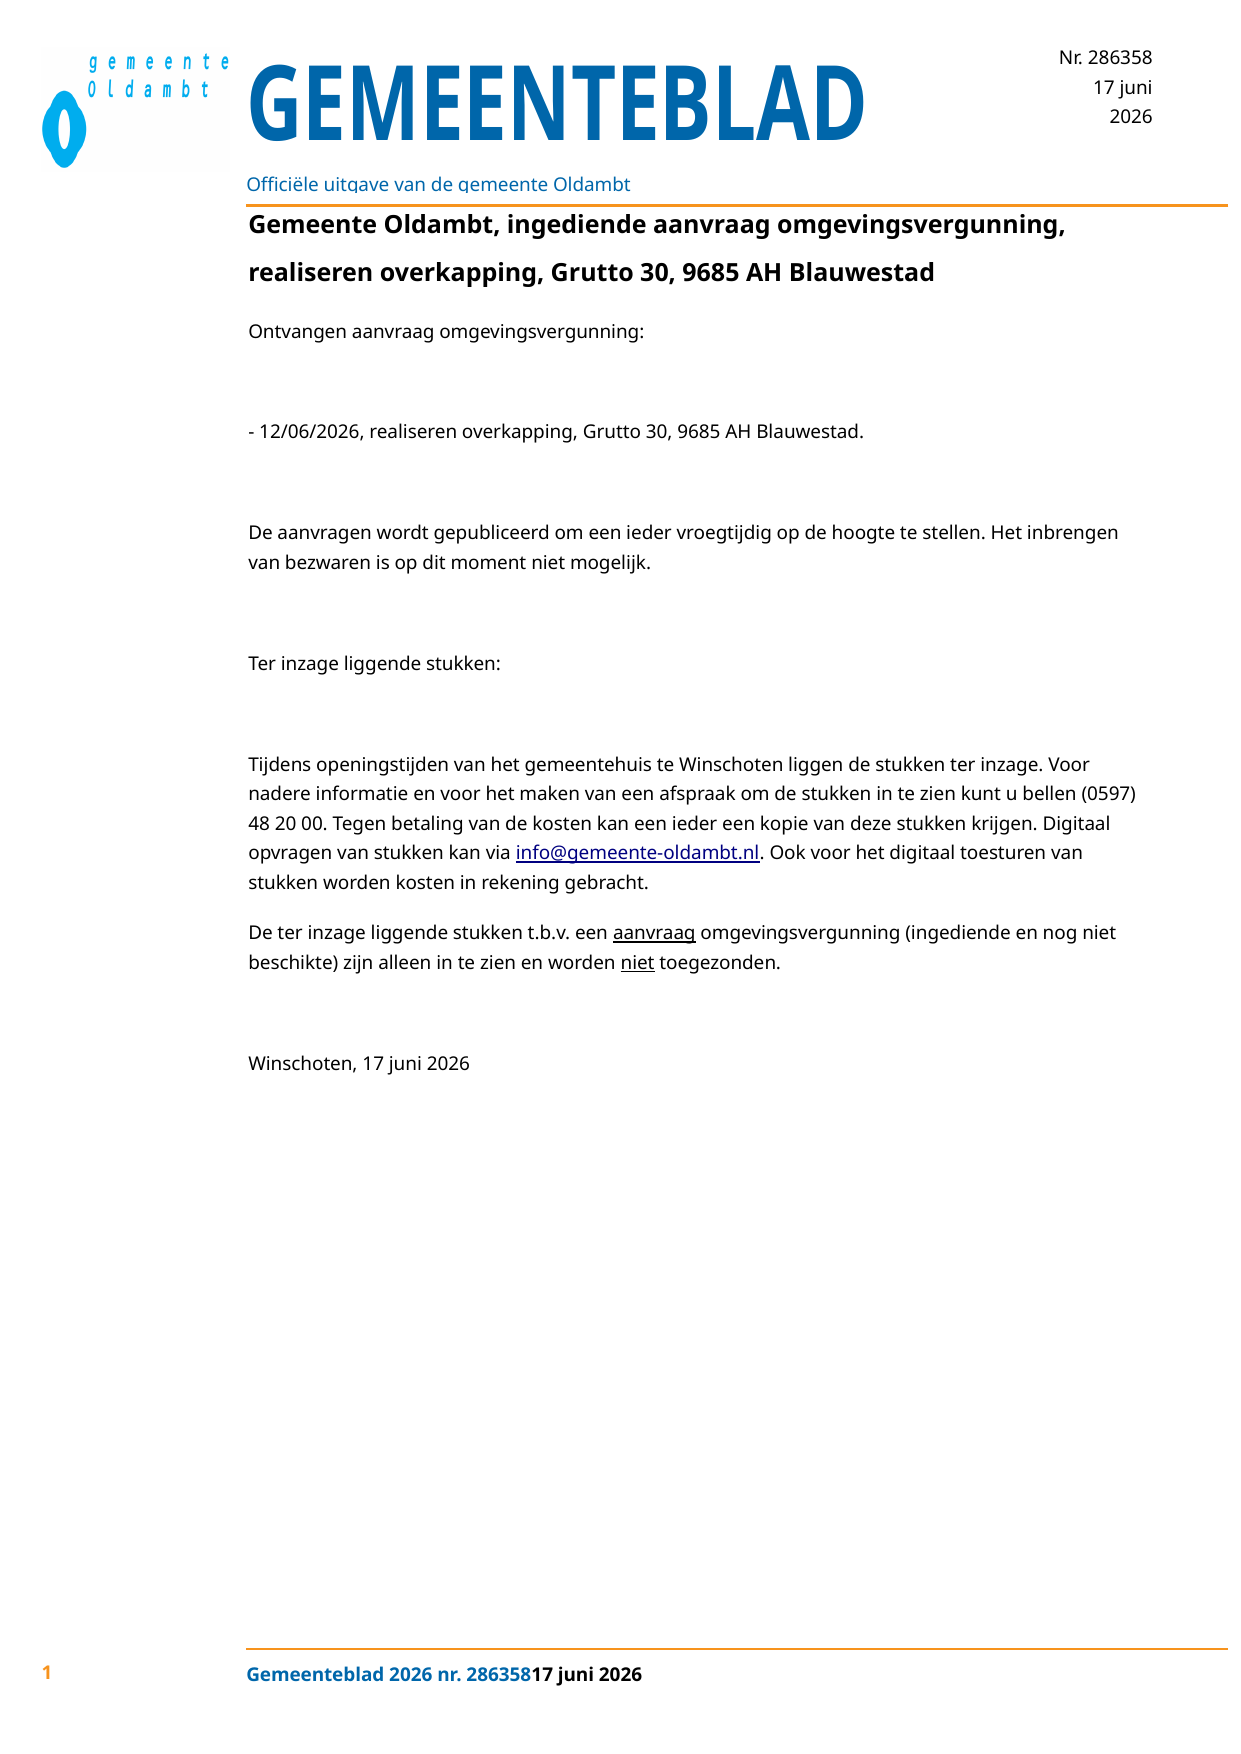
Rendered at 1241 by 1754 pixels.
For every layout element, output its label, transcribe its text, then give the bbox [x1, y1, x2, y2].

text De ter inzage liggende stukken t.b.v. een aanvraag omgevingsvergunning (ingediende en nog niet beschikte) zijn alleen in te zien en worden niet toegezonden. [248, 919, 1152, 975]
text Gemeente Oldambt, ingediende aanvraag omgevingsvergunning, realiseren overkapping, Grutto 30, 9685 AH Blauwestad [248, 207, 1152, 288]
text Tijdens openingstijden van het gemeentehuis te Winschoten liggen de stukken ter inzage. Voor nadere informatie en voor het maken van een afspraak om de stukken in te zien kunt u bellen (0597) 48 20 00. Tegen betaling van de kosten kan een ieder een kopie van deze stukken krijgen. Digitaal opvragen van stukken kan via info@gemeente-oldambt.nl. Ook voor het digitaal toesturen van stukken worden kosten in rekening gebracht. [248, 751, 1152, 895]
text - 12/06/2026, realiseren overkapping, Grutto 30, 9685 AH Blauwestad. [248, 419, 1152, 444]
text Winschoten, 17 juni 2026 [248, 1050, 1152, 1076]
text Ontvangen aanvraag omgevingsvergunning: [248, 318, 1152, 344]
text Ter inzage liggende stukken: [248, 650, 1152, 676]
picture [41, 47, 231, 172]
text De aanvragen wordt gepubliceerd om een ieder vroegtijdig op de hoogte te stellen. Het inbrengen van bezwaren is op dit moment niet mogelijk. [248, 519, 1152, 575]
